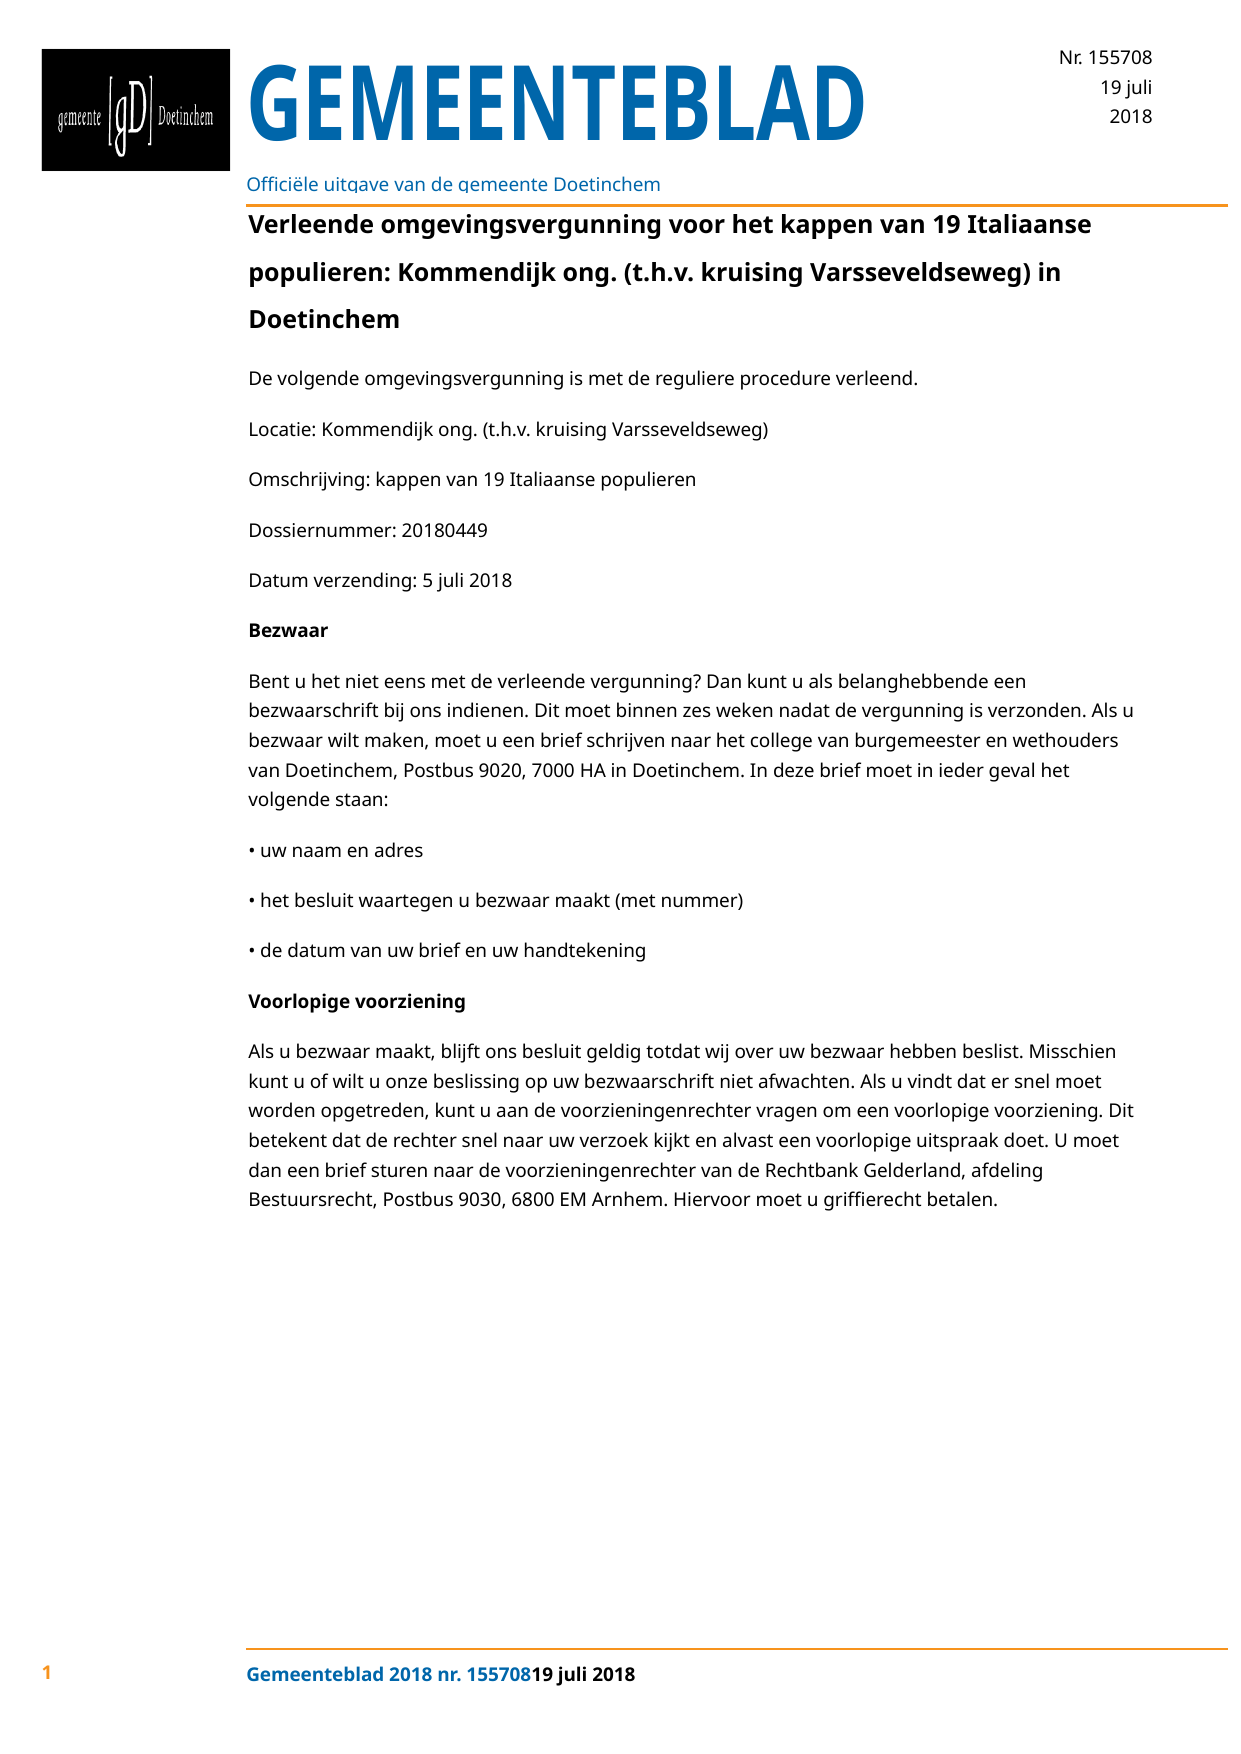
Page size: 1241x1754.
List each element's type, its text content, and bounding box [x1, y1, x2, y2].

text Dossiernummer: 20180449 [248, 517, 1152, 542]
text Voorlopige voorziening [248, 988, 1152, 1014]
text Bezwaar [248, 618, 1152, 643]
text Verleende omgevingsvergunning voor het kappen van 19 Italiaanse populieren: Kommendijk ong. (t.h.v. kruising Varsseveldseweg) in Doetinchem [248, 207, 1152, 336]
text De volgende omgevingsvergunning is met de reguliere procedure verleend. [248, 366, 1152, 391]
text Als u bezwaar maakt, blijft ons besluit geldig totdat wij over uw bezwaar hebben beslist. Misschien kunt u of wilt u onze beslissing op uw bezwaarschrift niet afwachten. Als u vindt dat er snel moet worden opgetreden, kunt u aan de voorzieningenrechter vragen om een voorlopige voorziening. Dit betekent dat de rechter snel naar uw verzoek kijkt en alvast een voorlopige uitspraak doet. U moet dan een brief sturen naar de voorzieningenrechter van de Rechtbank Gelderland, afdeling Bestuursrecht, Postbus 9030, 6800 EM Arnhem. Hiervoor moet u griffierecht betalen. [248, 1038, 1152, 1212]
text • uw naam en adres [248, 837, 1152, 862]
text Omschrijving: kappen van 19 Italiaanse populieren [248, 466, 1152, 492]
picture [41, 47, 231, 172]
text Locatie: Kommendijk ong. (t.h.v. kruising Varsseveldseweg) [248, 416, 1152, 442]
text • het besluit waartegen u bezwaar maakt (met nummer) [248, 887, 1152, 913]
text Bent u het niet eens met de verleende vergunning? Dan kunt u als belanghebbende een bezwaarschrift bij ons indienen. Dit moet binnen zes weken nadat de vergunning is verzonden. Als u bezwaar wilt maken, moet u een brief schrijven naar het college van burgemeester en wethouders van Doetinchem, Postbus 9020, 7000 HA in Doetinchem. In deze brief moet in ieder geval het volgende staan: [248, 668, 1152, 812]
text Datum verzending: 5 juli 2018 [248, 567, 1152, 593]
text • de datum van uw brief en uw handtekening [248, 938, 1152, 963]
